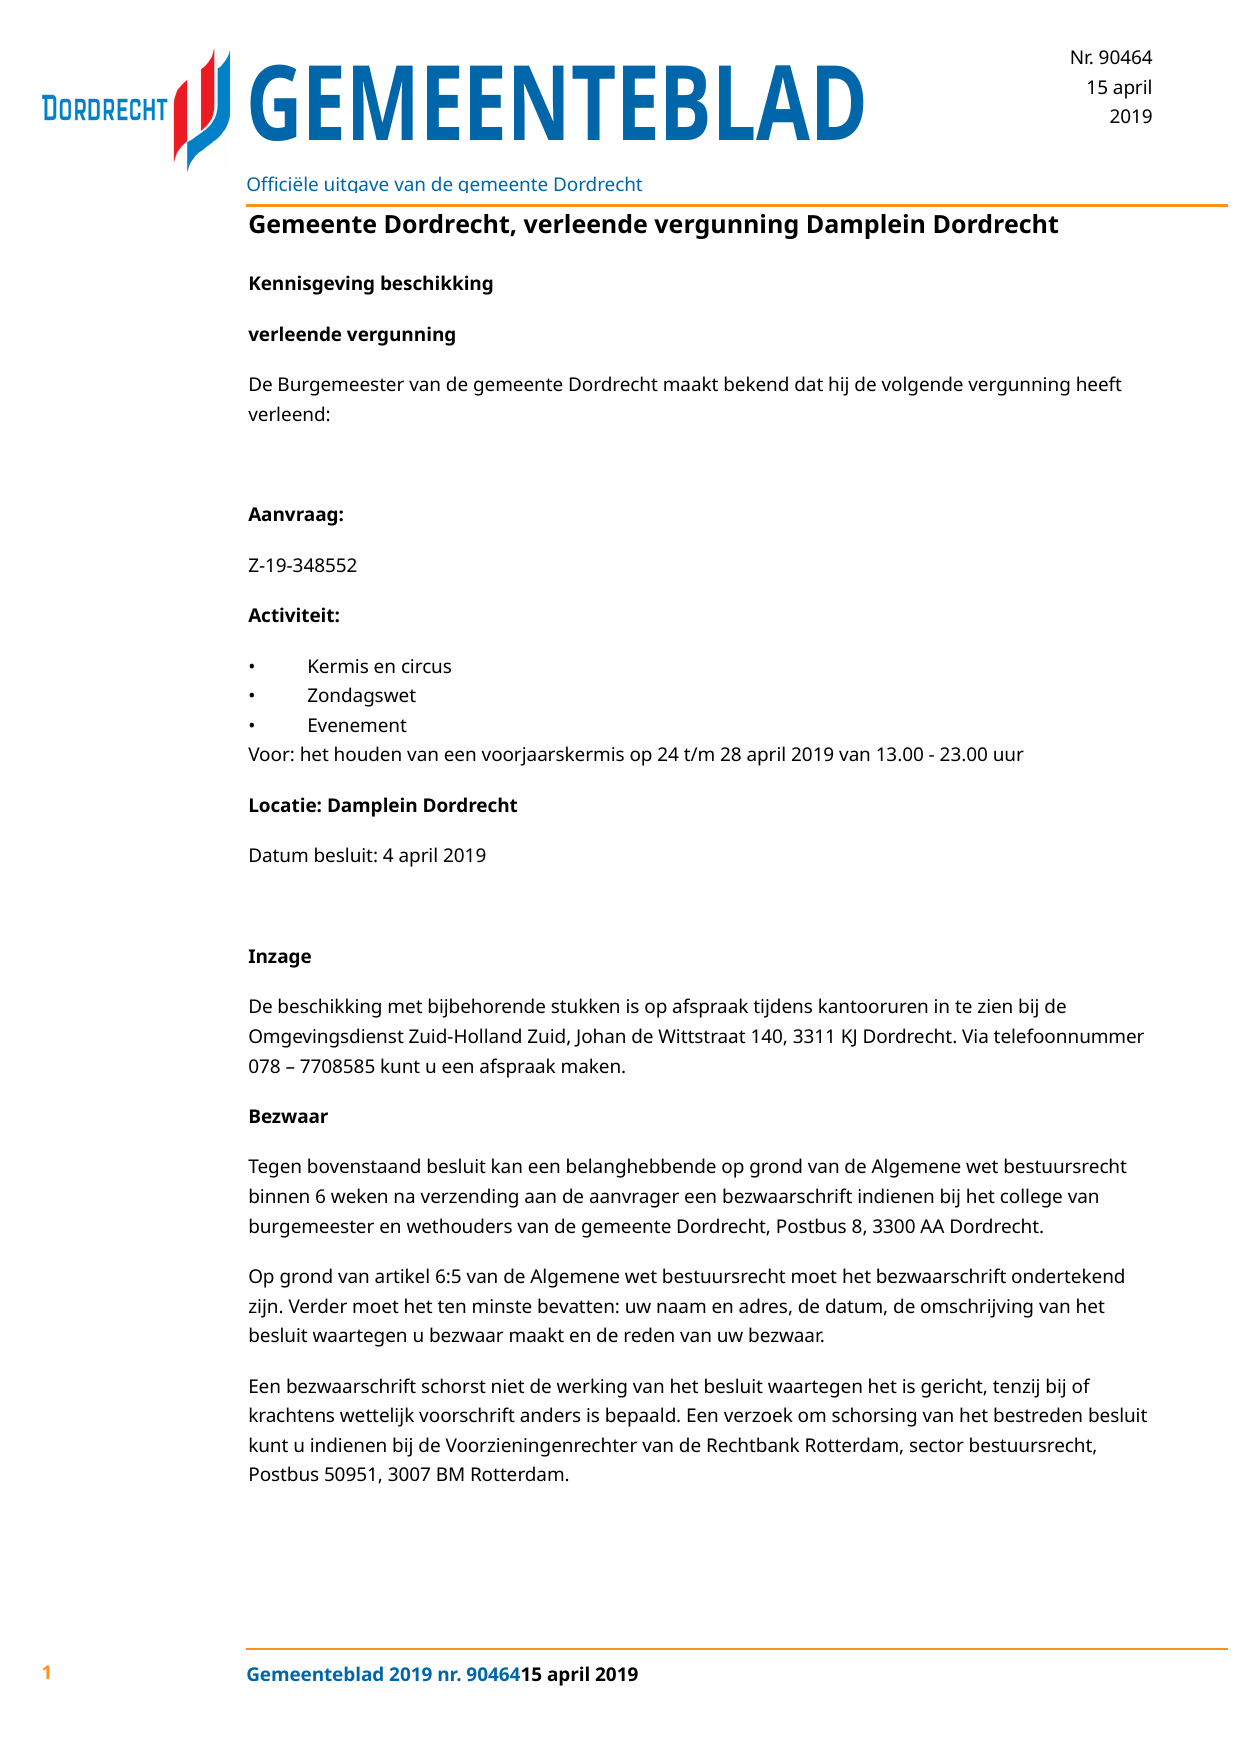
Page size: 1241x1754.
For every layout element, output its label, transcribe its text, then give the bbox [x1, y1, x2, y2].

text Een bezwaarschrift schorst niet de werking van het besluit waartegen het is gericht, tenzij bij of krachtens wettelijk voorschrift anders is bepaald. Een verzoek om schorsing van het bestreden besluit kunt u indienen bij de Voorzieningenrechter van de Rechtbank Rotterdam, sector bestuursrecht, Postbus 50951, 3007 BM Rotterdam. [248, 1373, 1152, 1487]
text De Burgemeester van de gemeente Dordrecht maakt bekend dat hij de volgende vergunning heeft verleend: [248, 371, 1152, 426]
text Kennisgeving beschikking [248, 270, 1152, 296]
picture [41, 47, 231, 172]
text verleende vergunning [248, 321, 1152, 346]
text Voor: het houden van een voorjaarskermis op 24 t/m 28 april 2019 van 13.00 - 23.00 uur [248, 742, 1152, 767]
text Tegen bovenstaand besluit kan een belanghebbende op grond van de Algemene wet bestuursrecht binnen 6 weken na verzending aan de aanvrager een bezwaarschrift indienen bij het college van burgemeester en wethouders van de gemeente Dordrecht, Postbus 8, 3300 AA Dordrecht. [248, 1154, 1152, 1238]
text Locatie: Damplein Dordrecht [248, 792, 1152, 818]
text Z-19-348552 [248, 552, 1152, 578]
list Kermis en circus [248, 653, 1152, 678]
list Zondagswet [248, 682, 1152, 708]
text Aanvraag: [248, 502, 1152, 527]
text De beschikking met bijbehorende stukken is op afspraak tijdens kantooruren in te zien bij de Omgevingsdienst Zuid-Holland Zuid, Johan de Wittstraat 140, 3311 KJ Dordrecht. Via telefoonnummer 078 – 7708585 kunt u een afspraak maken. [248, 994, 1152, 1078]
text Op grond van artikel 6:5 van de Algemene wet bestuursrecht moet het bezwaarschrift ondertekend zijn. Verder moet het ten minste bevatten: uw naam en adres, de datum, de omschrijving van het besluit waartegen u bezwaar maakt en de reden van uw bezwaar. [248, 1263, 1152, 1348]
text Inzage [248, 943, 1152, 969]
text Datum besluit: 4 april 2019 [248, 842, 1152, 868]
text Activiteit: [248, 602, 1152, 628]
text Bezwaar [248, 1103, 1152, 1129]
list Evenement [248, 712, 1152, 738]
text Gemeente Dordrecht, verleende vergunning Damplein Dordrecht [248, 207, 1152, 241]
